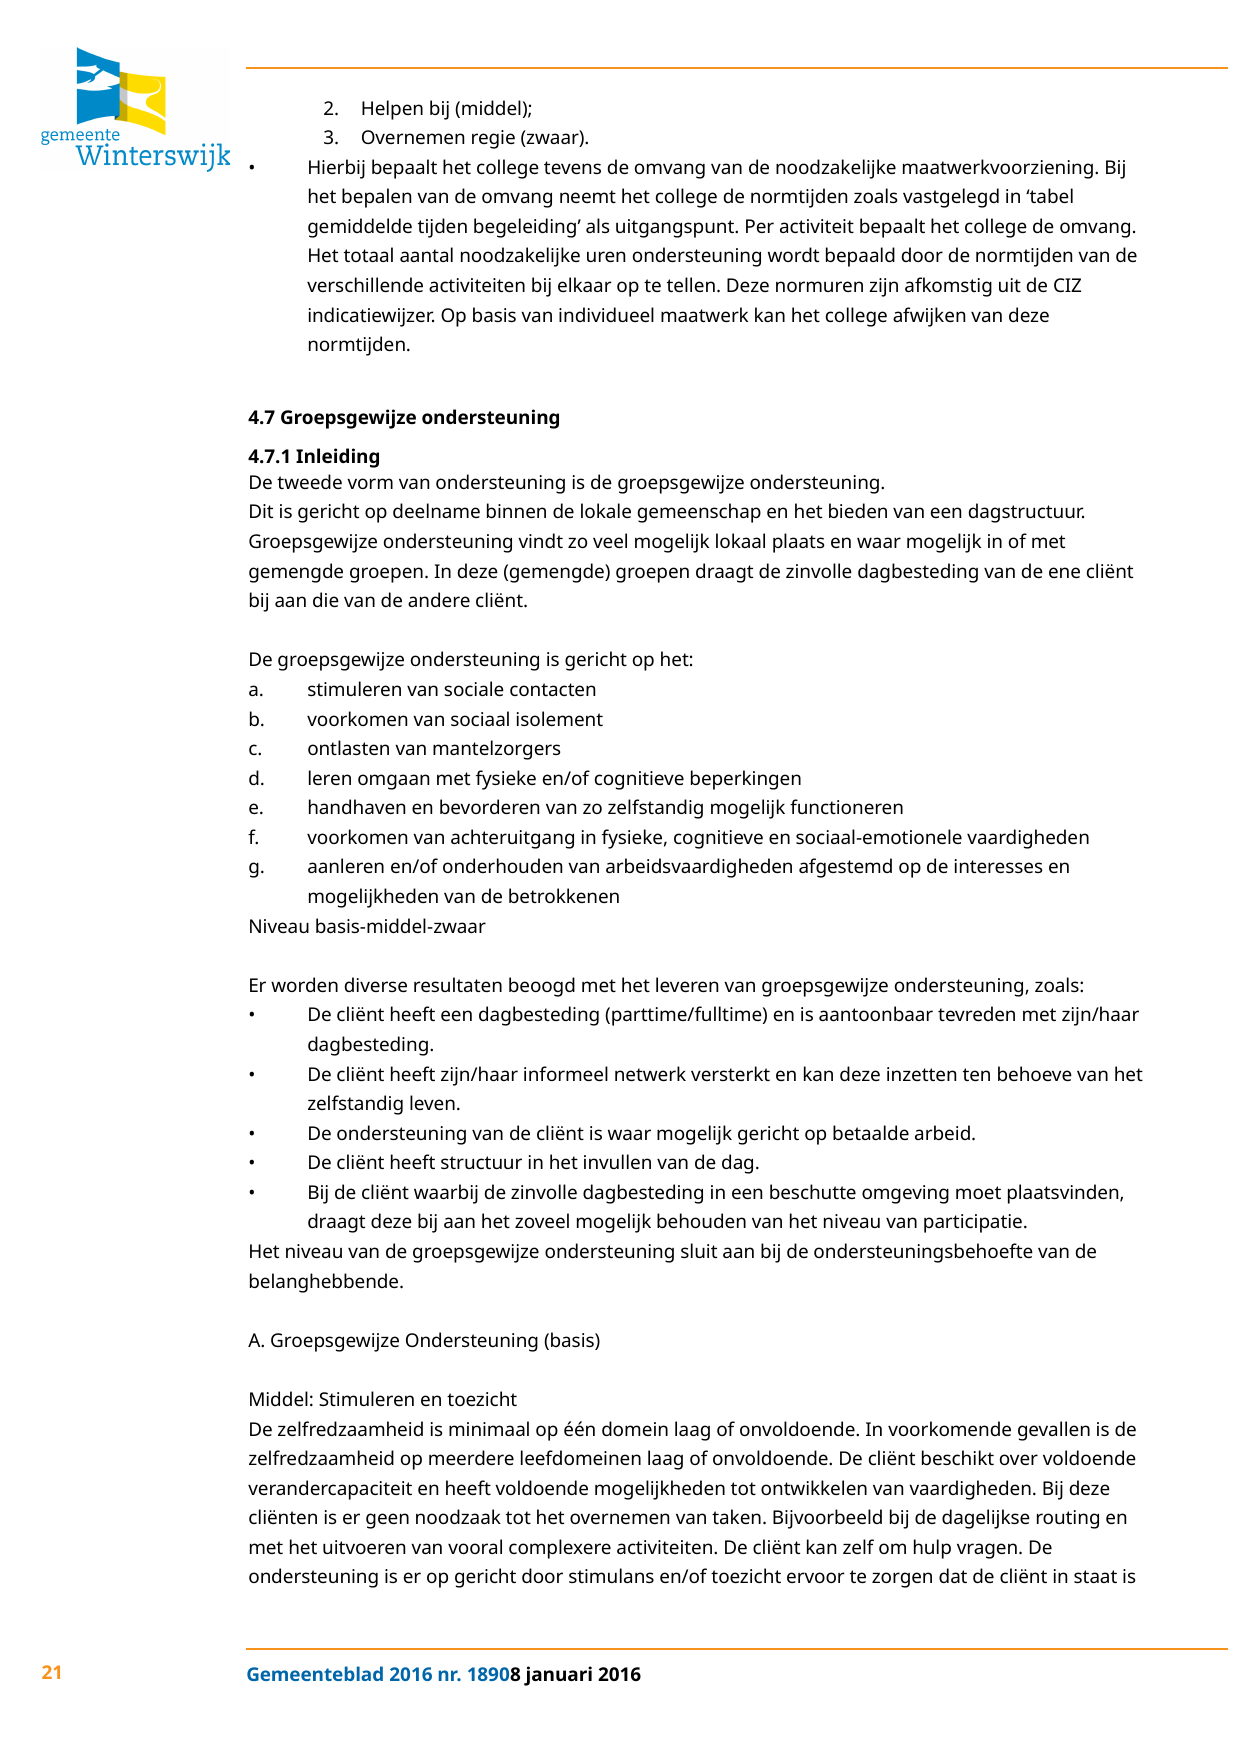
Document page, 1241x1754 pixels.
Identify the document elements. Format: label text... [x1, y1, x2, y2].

text Dit is gericht op deelname binnen de lokale gemeenschap en het bieden van een dagstructuur. Groepsgewijze ondersteuning vindt zo veel mogelijk lokaal plaats en waar mogelijk in of met gemengde groepen. In deze (gemengde) groepen draagt de zinvolle dagbesteding van de ene cliënt bij aan die van de andere cliënt. [248, 499, 1152, 613]
list leren omgaan met fysieke en/of cognitieve beperkingen [248, 765, 1152, 791]
list De cliënt heeft een dagbesteding (parttime/fulltime) en is aantoonbaar tevreden met zijn/haar dagbesteding. [248, 1002, 1152, 1057]
text Het niveau van de groepsgewijze ondersteuning sluit aan bij de ondersteuningsbehoefte van de belanghebbende. [248, 1238, 1152, 1294]
list De cliënt heeft structuur in het invullen van de dag. [248, 1149, 1152, 1175]
list Hierbij bepaalt het college tevens de omvang van de noodzakelijke maatwerkvoorziening. Bij het bepalen van de omvang neemt het college de normtijden zoals vastgelegd in ‘tabel gemiddelde tijden begeleiding’ als uitgangspunt. Per activiteit bepaalt het college de omvang. Het totaal aantal noodzakelijke uren ondersteuning wordt bepaald door de normtijden van de verschillende activiteiten bij elkaar op te tellen. Deze normuren zijn afkomstig uit de CIZ indicatiewijzer. Op basis van individueel maatwerk kan het college afwijken van deze normtijden. [248, 154, 1152, 357]
list voorkomen van achteruitgang in fysieke, cognitieve en sociaal-emotionele vaardigheden [248, 824, 1152, 850]
list ontlasten van mantelzorgers [248, 735, 1152, 761]
list aanleren en/of onderhouden van arbeidsvaardigheden afgestemd op de interesses en mogelijkheden van de betrokkenen [248, 854, 1152, 909]
text Er worden diverse resultaten beoogd met het leveren van groepsgewijze ondersteuning, zoals: [248, 972, 1152, 998]
list voorkomen van sociaal isolement [248, 706, 1152, 732]
list Bij de cliënt waarbij de zinvolle dagbesteding in een beschutte omgeving moet plaatsvinden, draagt deze bij aan het zoveel mogelijk behouden van het niveau van participatie. [248, 1179, 1152, 1234]
list De ondersteuning van de cliënt is waar mogelijk gericht op betaalde arbeid. [248, 1120, 1152, 1146]
list handhaven en bevorderen van zo zelfstandig mogelijk functioneren [248, 794, 1152, 820]
text Niveau basis-middel-zwaar [248, 913, 1152, 939]
text De zelfredzaamheid is minimaal op één domein laag of onvoldoende. In voorkomende gevallen is de zelfredzaamheid op meerdere leefdomeinen laag of onvoldoende. De cliënt beschikt over voldoende verandercapaciteit en heeft voldoende mogelijkheden tot ontwikkelen van vaardigheden. Bij deze cliënten is er geen noodzaak tot het overnemen van taken. Bijvoorbeeld bij de dagelijkse routing en met het uitvoeren van vooral complexere activiteiten. De cliënt kan zelf om hulp vragen. De ondersteuning is er op gericht door stimulans en/of toezicht ervoor te zorgen dat de cliënt in staat is [248, 1416, 1152, 1589]
list De cliënt heeft zijn/haar informeel netwerk versterkt en kan deze inzetten ten behoeve van het zelfstandig leven. [248, 1061, 1152, 1116]
text De tweede vorm van ondersteuning is de groepsgewijze ondersteuning. [248, 469, 1152, 495]
text Middel: Stimuleren en toezicht [248, 1386, 1152, 1412]
list stimuleren van sociale contacten [248, 676, 1152, 702]
text 4.7.1 Inleiding [248, 443, 1152, 469]
list Overnemen regie (zwaar). [323, 124, 1152, 150]
text 4.7 Groepsgewijze ondersteuning [248, 404, 1152, 430]
picture [41, 47, 231, 172]
list Helpen bij (middel); [323, 95, 1152, 121]
text A. Groepsgewijze Ondersteuning (basis) [248, 1327, 1152, 1353]
picture [225, 153, 231, 162]
text De groepsgewijze ondersteuning is gericht op het: [248, 647, 1152, 672]
